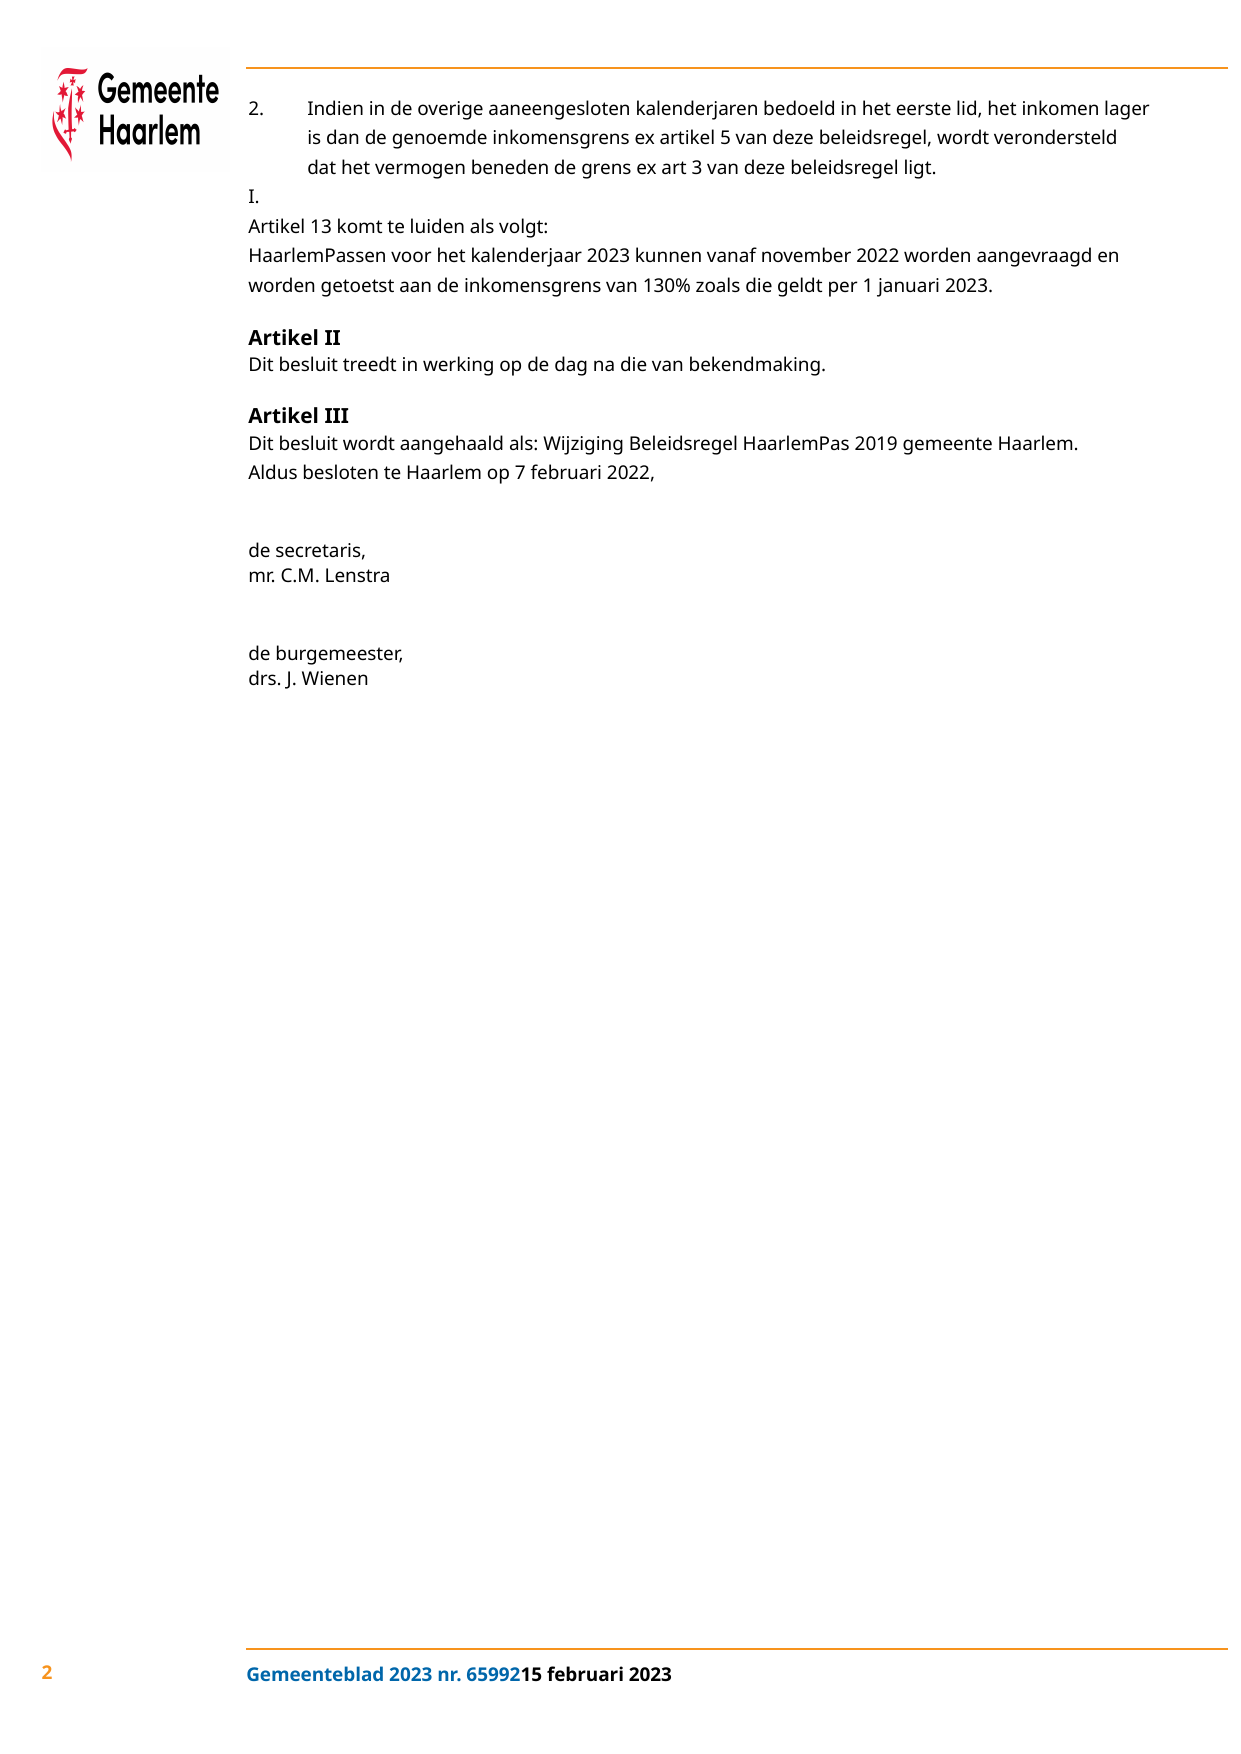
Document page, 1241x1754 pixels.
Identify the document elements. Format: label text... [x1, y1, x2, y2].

text Artikel 13 komt te luiden als volgt: [248, 213, 1152, 239]
text drs. J. Wienen [248, 665, 1152, 691]
text de burgemeester, [248, 640, 1152, 665]
text Dit besluit treedt in werking op de dag na die van bekendmaking. [248, 351, 1152, 377]
picture [41, 47, 231, 172]
text mr. C.M. Lenstra [248, 562, 1152, 588]
text Dit besluit wordt aangehaald als: Wijziging Beleidsregel HaarlemPas 2019 gemeente Haarlem. [248, 430, 1152, 456]
text HaarlemPassen voor het kalenderjaar 2023 kunnen vanaf november 2022 worden aangevraagd en worden getoetst aan de inkomensgrens van 130% zoals die geldt per 1 januari 2023. [248, 243, 1152, 298]
text Artikel III [248, 402, 1152, 430]
text de secretaris, [248, 537, 1152, 562]
text Aldus besloten te Haarlem op 7 februari 2022, [248, 459, 1152, 485]
text I. [248, 183, 1152, 209]
text Artikel II [248, 323, 1152, 351]
list Indien in de overige aaneengesloten kalenderjaren bedoeld in het eerste lid, het inkomen lager is dan de genoemde inkomensgrens ex artikel 5 van deze beleidsregel, wordt verondersteld dat het vermogen beneden de grens ex art 3 van deze beleidsregel ligt. [248, 95, 1152, 180]
